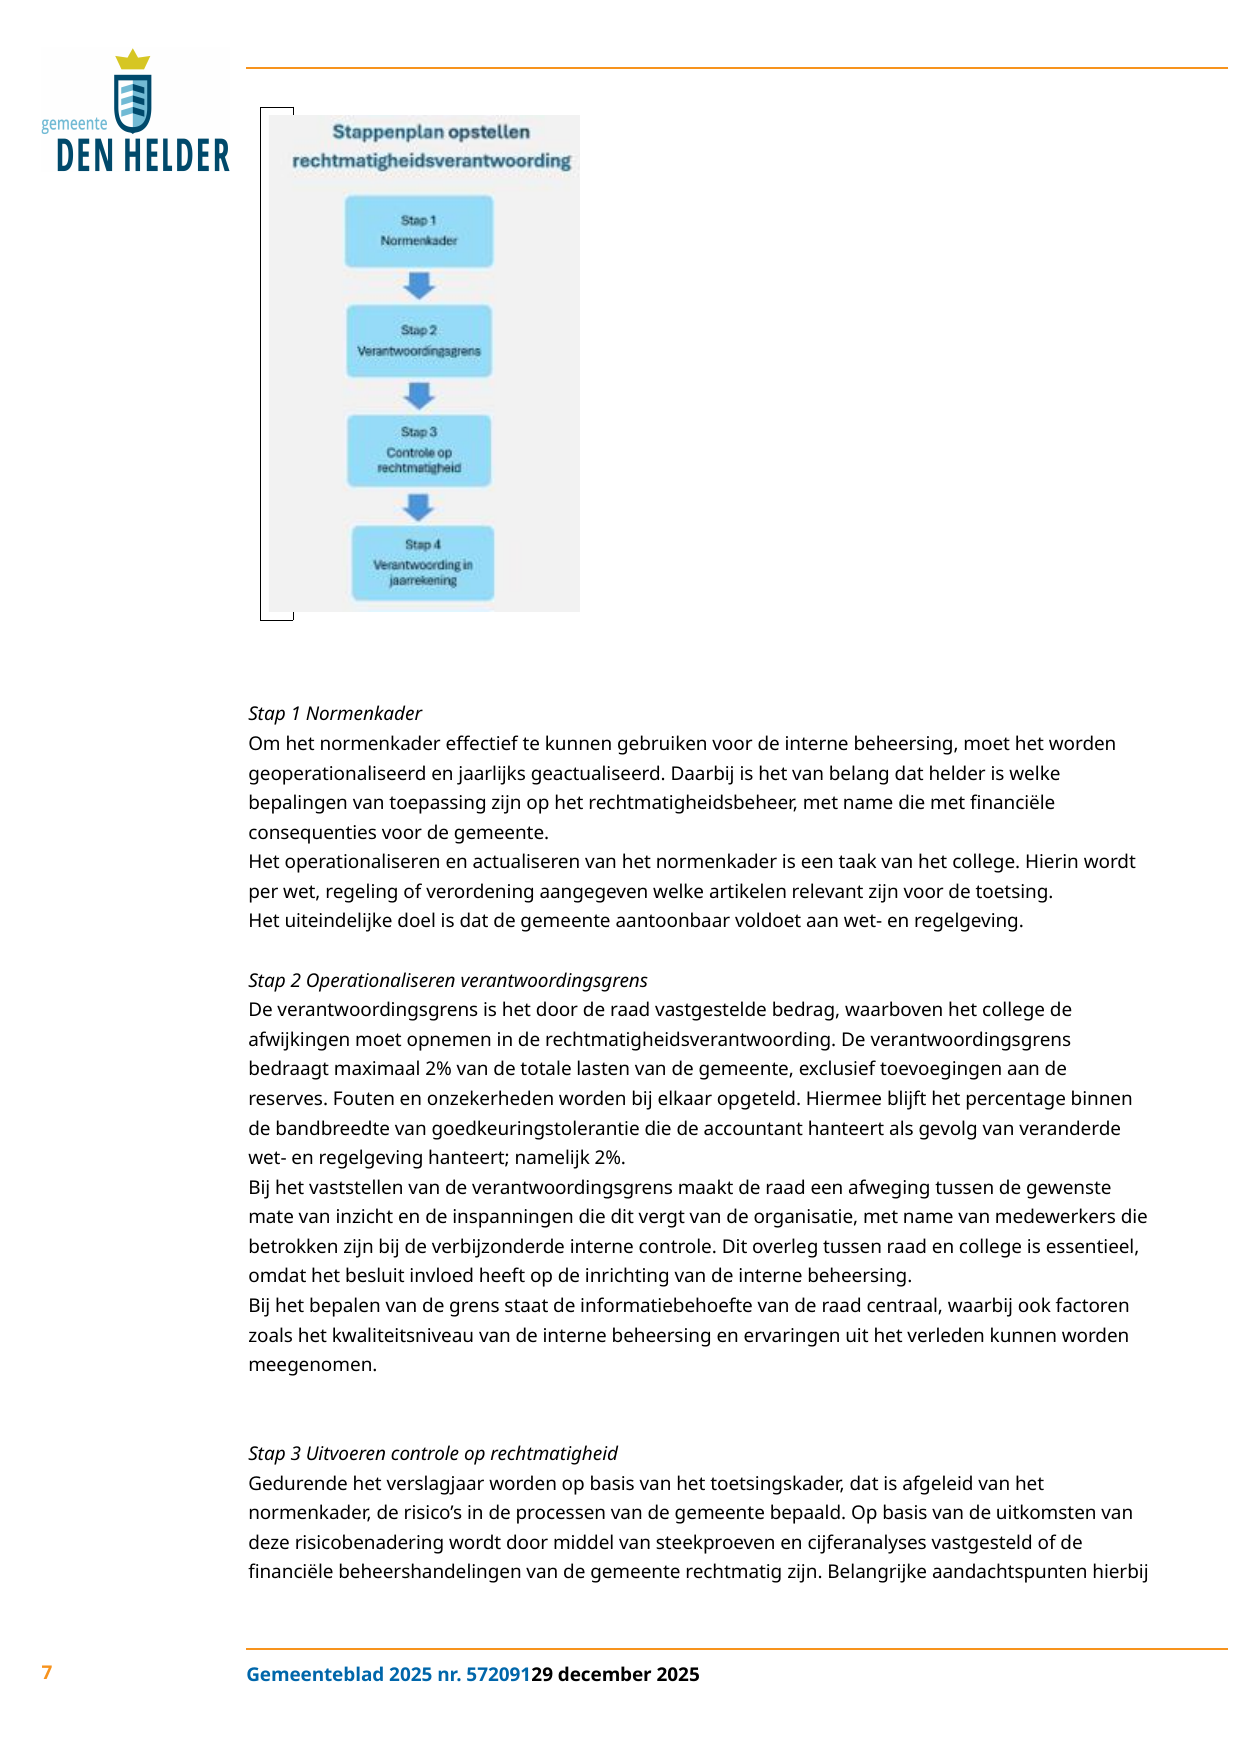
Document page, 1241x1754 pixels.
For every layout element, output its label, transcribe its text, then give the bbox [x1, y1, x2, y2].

picture [182, 144, 187, 165]
text Bij het vaststellen van de verantwoordingsgrens maakt de raad een afweging tussen de gewenste mate van inzicht en de inspanningen die dit vergt van de organisatie, met name van medewerkers die betrokken zijn bij de verbijzonderde interne controle. Dit overleg tussen raad en college is essentieel, omdat het besluit invloed heeft op de inrichting van de interne beheersing. [248, 1174, 1152, 1288]
text Het uiteindelijke doel is dat de gemeente aantoonbaar voldoet aan wet- en regelgeving. [248, 908, 1152, 933]
picture [220, 160, 224, 172]
text Stap 2 Operationaliseren verantwoordingsgrens [248, 967, 1152, 993]
text De verantwoordingsgrens is het door de raad vastgestelde bedrag, waarboven het college de afwijkingen moet opnemen in de rechtmatigheidsverantwoording. De verantwoordingsgrens bedraagt maximaal 2% van de totale lasten van de gemeente, exclusief toevoegingen aan de reserves. Fouten en onzekerheden worden bij elkaar opgeteld. Hiermee blijft het percentage binnen de bandbreedte van goedkeuringstolerantie die de accountant hanteert als gevolg van veranderde wet- en regelgeving hanteert; namelijk 2%. [248, 996, 1152, 1170]
text Het operationaliseren en actualiseren van het normenkader is een taak van het college. Hierin wordt per wet, regeling of verordening aangegeven welke artikelen relevant zijn voor de toetsing. [248, 848, 1152, 904]
picture [63, 144, 68, 165]
text Stap 3 Uitvoeren controle op rechtmatigheid [248, 1440, 1152, 1466]
text Bij het bepalen van de grens staat de informatiebehoefte van de raad centraal, waarbij ook factoren zoals het kwaliteitsniveau van de interne beheersing en ervaringen uit het verleden kunnen worden meegenomen. [248, 1292, 1152, 1377]
picture [130, 157, 135, 172]
picture [268, 115, 580, 612]
text Stap 1 Normenkader [248, 701, 1152, 726]
text Om het normenkader effectief te kunnen gebruiken voor de interne beheersing, moet het worden geoperationaliseerd en jaarlijks geactualiseerd. Daarbij is het van belang dat helder is welke bepalingen van toepassing zijn op het rechtmatigheidsbeheer, met name die met financiële consequenties voor de gemeente. [248, 730, 1152, 845]
picture [100, 154, 106, 172]
text Gedurende het verslagjaar worden op basis van het toetsingskader, dat is afgeleid van het normenkader, de risico’s in de processen van de gemeente bepaald. Op basis van de uitkomsten van deze risicobenadering wordt door middel van steekproeven en cijferanalyses vastgesteld of de financiële beheershandelingen van de gemeente rechtmatig zijn. Belangrijke aandachtspunten hierbij [248, 1470, 1152, 1584]
picture [41, 47, 231, 172]
